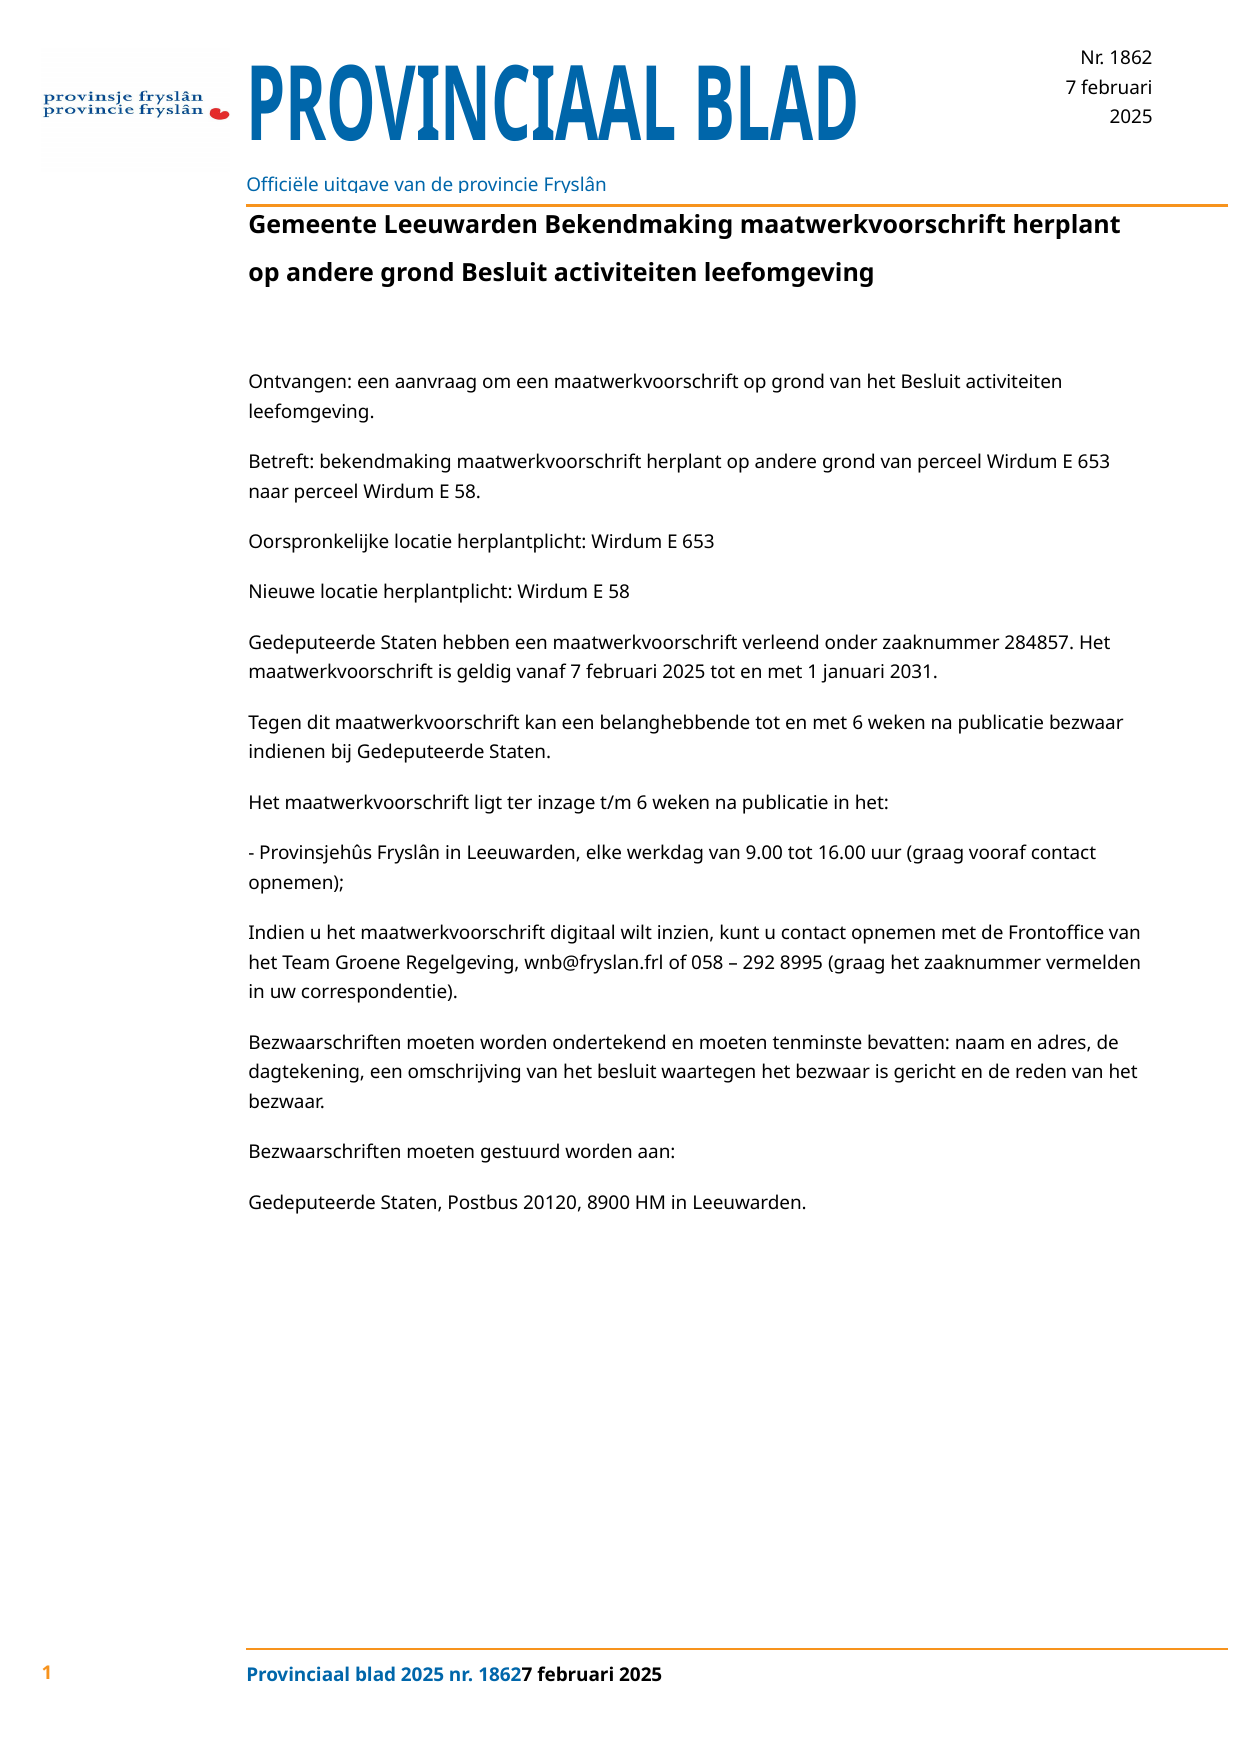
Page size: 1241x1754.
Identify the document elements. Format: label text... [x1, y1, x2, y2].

text Indien u het maatwerkvoorschrift digitaal wilt inzien, kunt u contact opnemen met de Frontoffice van het Team Groene Regelgeving, wnb@fryslan.frl of 058 – 292 8995 (graag het zaaknummer vermelden in uw correspondentie). [248, 919, 1152, 1004]
text Gedeputeerde Staten, Postbus 20120, 8900 HM in Leeuwarden. [248, 1189, 1152, 1215]
text Gemeente Leeuwarden Bekendmaking maatwerkvoorschrift herplant op andere grond Besluit activiteiten leefomgeving [248, 207, 1152, 288]
text Ontvangen: een aanvraag om een maatwerkvoorschrift op grond van het Besluit activiteiten leefomgeving. [248, 368, 1152, 424]
text Tegen dit maatwerkvoorschrift kan een belanghebbende tot en met 6 weken na publicatie bezwaar indienen bij Gedeputeerde Staten. [248, 709, 1152, 764]
text Betreft: bekendmaking maatwerkvoorschrift herplant op andere grond van perceel Wirdum E 653 naar perceel Wirdum E 58. [248, 448, 1152, 504]
text Het maatwerkvoorschrift ligt ter inzage t/m 6 weken na publicatie in het: [248, 789, 1152, 815]
text Gedeputeerde Staten hebben een maatwerkvoorschrift verleend onder zaaknummer 284857. Het maatwerkvoorschrift is geldig vanaf 7 februari 2025 tot en met 1 januari 2031. [248, 629, 1152, 684]
text Oorspronkelijke locatie herplantplicht: Wirdum E 653 [248, 528, 1152, 554]
picture [41, 47, 231, 172]
text Bezwaarschriften moeten worden ondertekend en moeten tenminste bevatten: naam en adres, de dagtekening, een omschrijving van het besluit waartegen het bezwaar is gericht en de reden van het bezwaar. [248, 1029, 1152, 1114]
text Bezwaarschriften moeten gestuurd worden aan: [248, 1139, 1152, 1164]
text - Provinsjehûs Fryslân in Leeuwarden, elke werkdag van 9.00 tot 16.00 uur (graag vooraf contact opnemen); [248, 839, 1152, 895]
text Nieuwe locatie herplantplicht: Wirdum E 58 [248, 579, 1152, 604]
